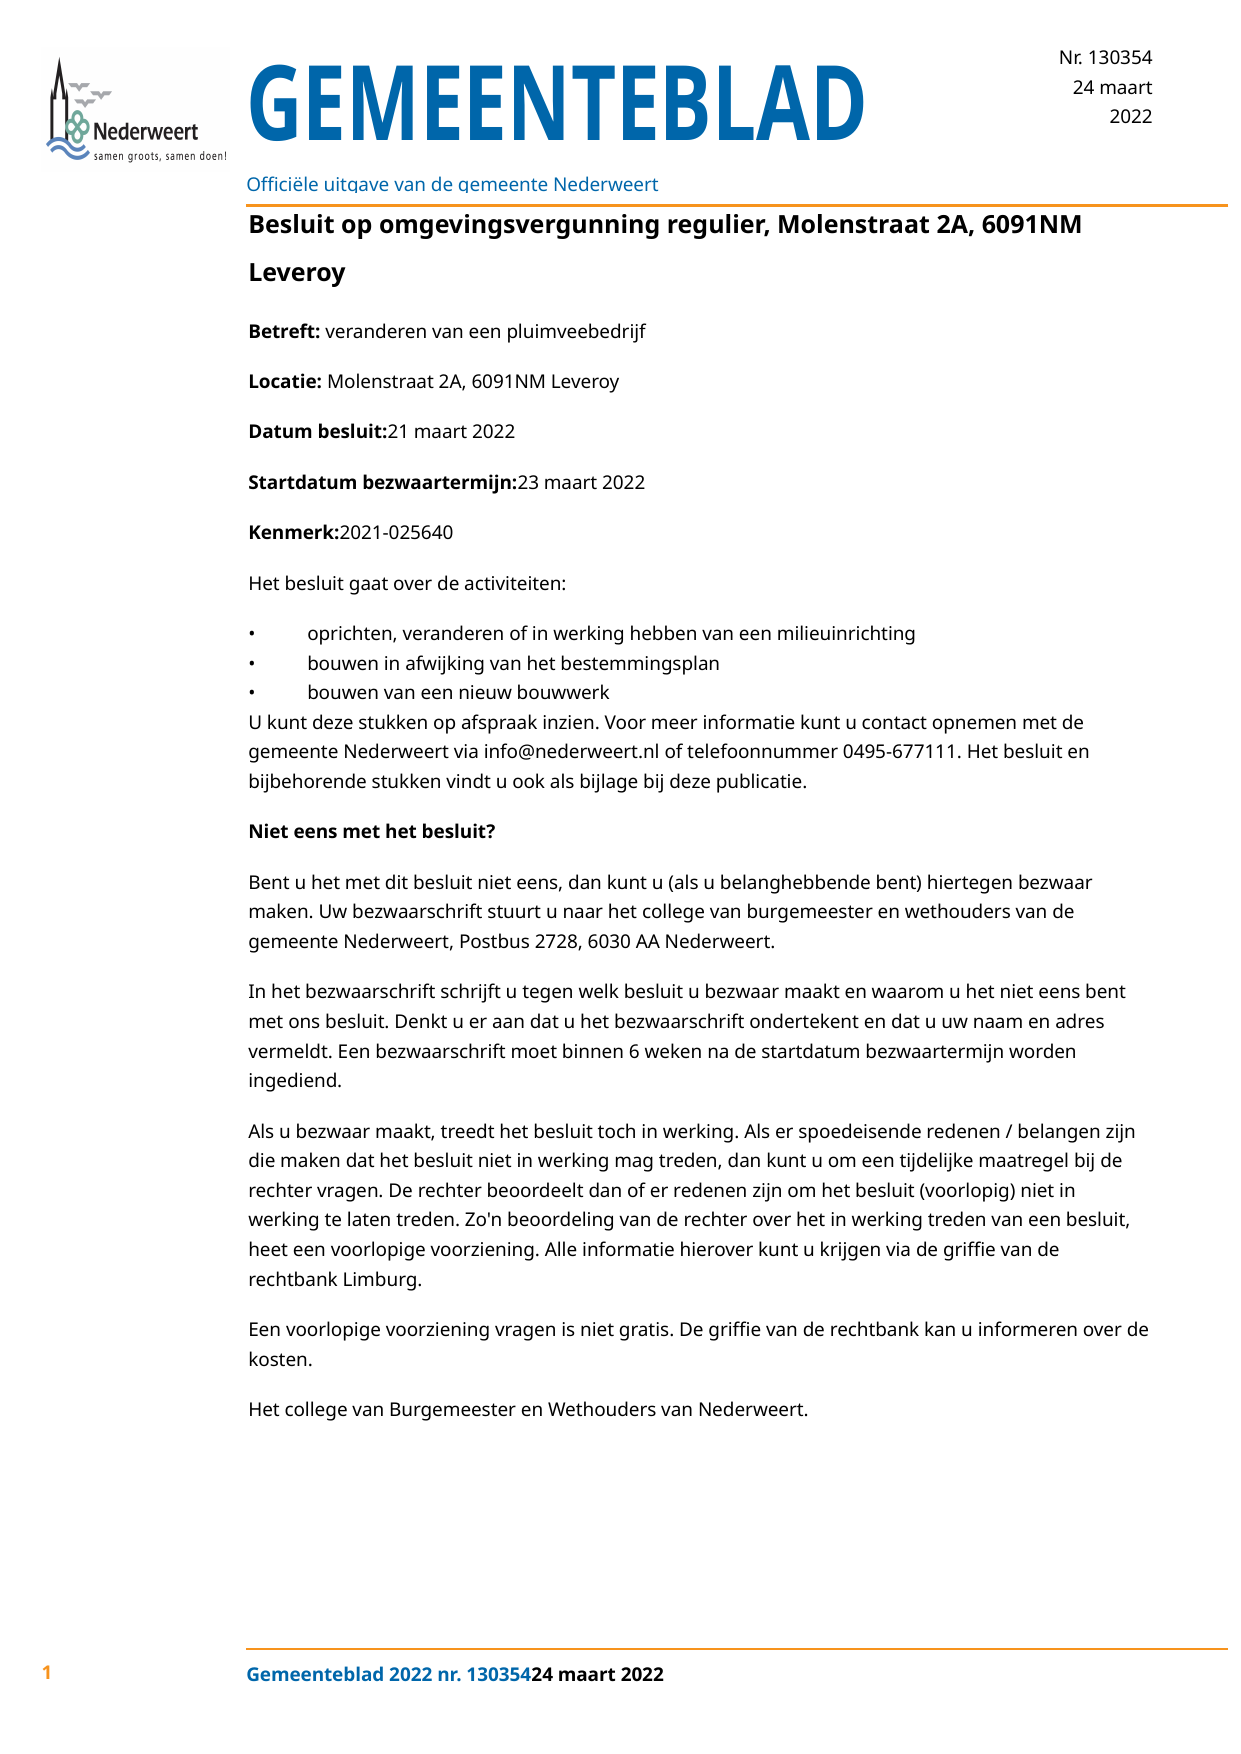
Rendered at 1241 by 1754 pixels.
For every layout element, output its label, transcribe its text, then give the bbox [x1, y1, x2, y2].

text Het college van Burgemeester en Wethouders van Nederweert. [248, 1396, 1152, 1422]
text Betreft: veranderen van een pluimveebedrijf [248, 318, 1152, 344]
text Niet eens met het besluit? [248, 819, 1152, 844]
text Locatie: Molenstraat 2A, 6091NM Leveroy [248, 368, 1152, 394]
text Bent u het met dit besluit niet eens, dan kunt u (als u belanghebbende bent) hiertegen bezwaar maken. Uw bezwaarschrift stuurt u naar het college van burgemeester en wethouders van de gemeente Nederweert, Postbus 2728, 6030 AA Nederweert. [248, 869, 1152, 954]
list bouwen in afwijking van het bestemmingsplan [248, 650, 1152, 676]
list bouwen van een nieuw bouwwerk [248, 679, 1152, 705]
text Als u bezwaar maakt, treedt het besluit toch in werking. Als er spoedeisende redenen / belangen zijn die maken dat het besluit niet in werking mag treden, dan kunt u om een tijdelijke maatregel bij de rechter vragen. De rechter beoordeelt dan of er redenen zijn om het besluit (voorlopig) niet in werking te laten treden. Zo'n beoordeling van de rechter over het in werking treden van een besluit, heet een voorlopige voorziening. Alle informatie hierover kunt u krijgen via de griffie van de rechtbank Limburg. [248, 1118, 1152, 1292]
text Een voorlopige voorziening vragen is niet gratis. De griffie van de rechtbank kan u informeren over de kosten. [248, 1316, 1152, 1372]
text In het bezwaarschrift schrijft u tegen welk besluit u bezwaar maakt en waarom u het niet eens bent met ons besluit. Denkt u er aan dat u het bezwaarschrift ondertekent en dat u uw naam en adres vermeldt. Een bezwaarschrift moet binnen 6 weken na de startdatum bezwaartermijn worden ingediend. [248, 979, 1152, 1093]
text U kunt deze stukken op afspraak inzien. Voor meer informatie kunt u contact opnemen met de gemeente Nederweert via info@nederweert.nl of telefoonnummer 0495-677111. Het besluit en bijbehorende stukken vindt u ook als bijlage bij deze publicatie. [248, 709, 1152, 794]
text Besluit op omgevingsvergunning regulier, Molenstraat 2A, 6091NM Leveroy [248, 207, 1152, 288]
text Datum besluit:21 maart 2022 [248, 419, 1152, 444]
list oprichten, veranderen of in werking hebben van een milieuinrichting [248, 620, 1152, 646]
text Kenmerk:2021-025640 [248, 519, 1152, 545]
text Het besluit gaat over de activiteiten: [248, 570, 1152, 596]
text Startdatum bezwaartermijn:23 maart 2022 [248, 469, 1152, 495]
picture [41, 47, 231, 172]
